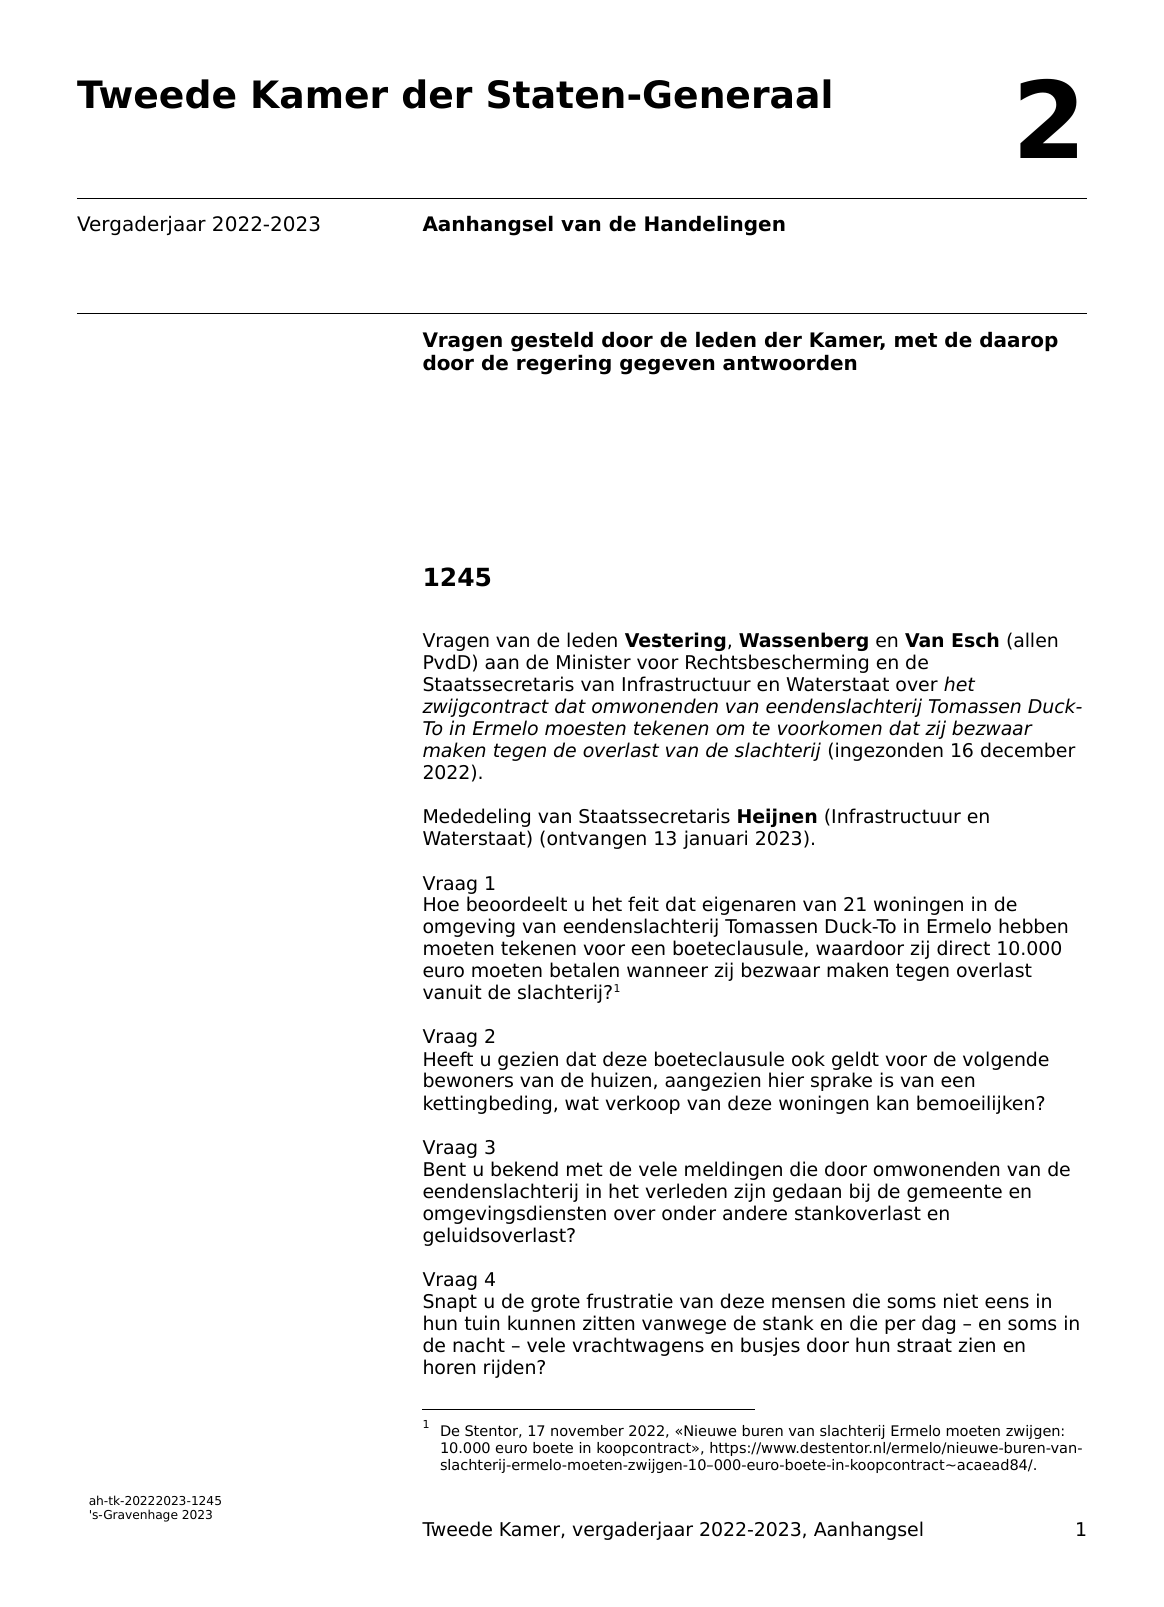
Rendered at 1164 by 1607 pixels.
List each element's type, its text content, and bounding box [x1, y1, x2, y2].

text ah-tk-20222023-1245 [88, 1494, 323, 1508]
table_cell Vragen gesteld door de leden der Kamer, met de daarop door de regering gegeven antwoorden [422, 314, 1087, 375]
table_header Tweede Kamer der Staten-Generaal [77, 59, 886, 198]
text Vraag 1 [422, 872, 1087, 894]
text 's-Gravenhage 2023 [88, 1508, 323, 1522]
text Heeft u gezien dat deze boeteclausule ook geldt voor de volgende bewoners van de huizen, aangezien hier sprake is van een kettingbeding, wat verkoop van deze woningen kan bemoeilijken? [422, 1048, 1087, 1114]
text Bent u bekend met de vele meldingen die door omwonenden van de eendenslachterij in het verleden zijn gedaan bij de gemeente en omgevingsdiensten over onder andere stankoverlast en geluidsoverlast? [422, 1158, 1087, 1246]
text Vraag 4 [422, 1269, 1087, 1291]
text Vraag 2 [422, 1026, 1087, 1048]
table_cell [77, 314, 422, 375]
table_cell Vergaderjaar 2022-2023 [77, 199, 422, 313]
text 1245 [422, 563, 1087, 592]
text Hoe beoordeelt u het feit dat eigenaren van 21 woningen in de omgeving van eendenslachterij Tomassen Duck-To in Ermelo hebben moeten tekenen voor een boeteclausule, waardoor zij direct 10.000 euro moeten betalen wanneer zij bezwaar maken tegen overlast vanuit de slachterij? [422, 894, 1087, 1004]
text Mededeling van Staatssecretaris Heijnen (Infrastructuur en Waterstaat) (ontvangen 13 januari 2023). [422, 806, 1087, 850]
table_cell Aanhangsel van de Handelingen [422, 199, 1087, 313]
text Vraag 3 [422, 1137, 1087, 1158]
table_header 2 [886, 59, 1087, 198]
text Vragen van de leden Vestering, Wassenberg en Van Esch (allen PvdD) aan de Minister voor Rechtsbescherming en de Staatssecretaris van Infrastructuur en Waterstaat over het zwijgcontract dat omwonenden van eendenslachterij Tomassen Duck-To in Ermelo moesten tekenen om te voorkomen dat zij bezwaar maken tegen de overlast van de slachterij (ingezonden 16 december 2022). [422, 630, 1087, 784]
text De Stentor, 17 november 2022, «Nieuwe buren van slachterij Ermelo moeten zwijgen: 10.000 euro boete in koopcontract», https://www.destentor.nl/ermelo/nieuwe-buren-van-slachterij-ermelo-moeten-zwijgen-10–000-euro-boete-in-koopcontract~acaead84/. [422, 1418, 1087, 1474]
text Snapt u de grote frustratie van deze mensen die soms niet eens in hun tuin kunnen zitten vanwege de stank en die per dag – en soms in de nacht – vele vrachtwagens en busjes door hun straat zien en horen rijden? [422, 1291, 1087, 1378]
